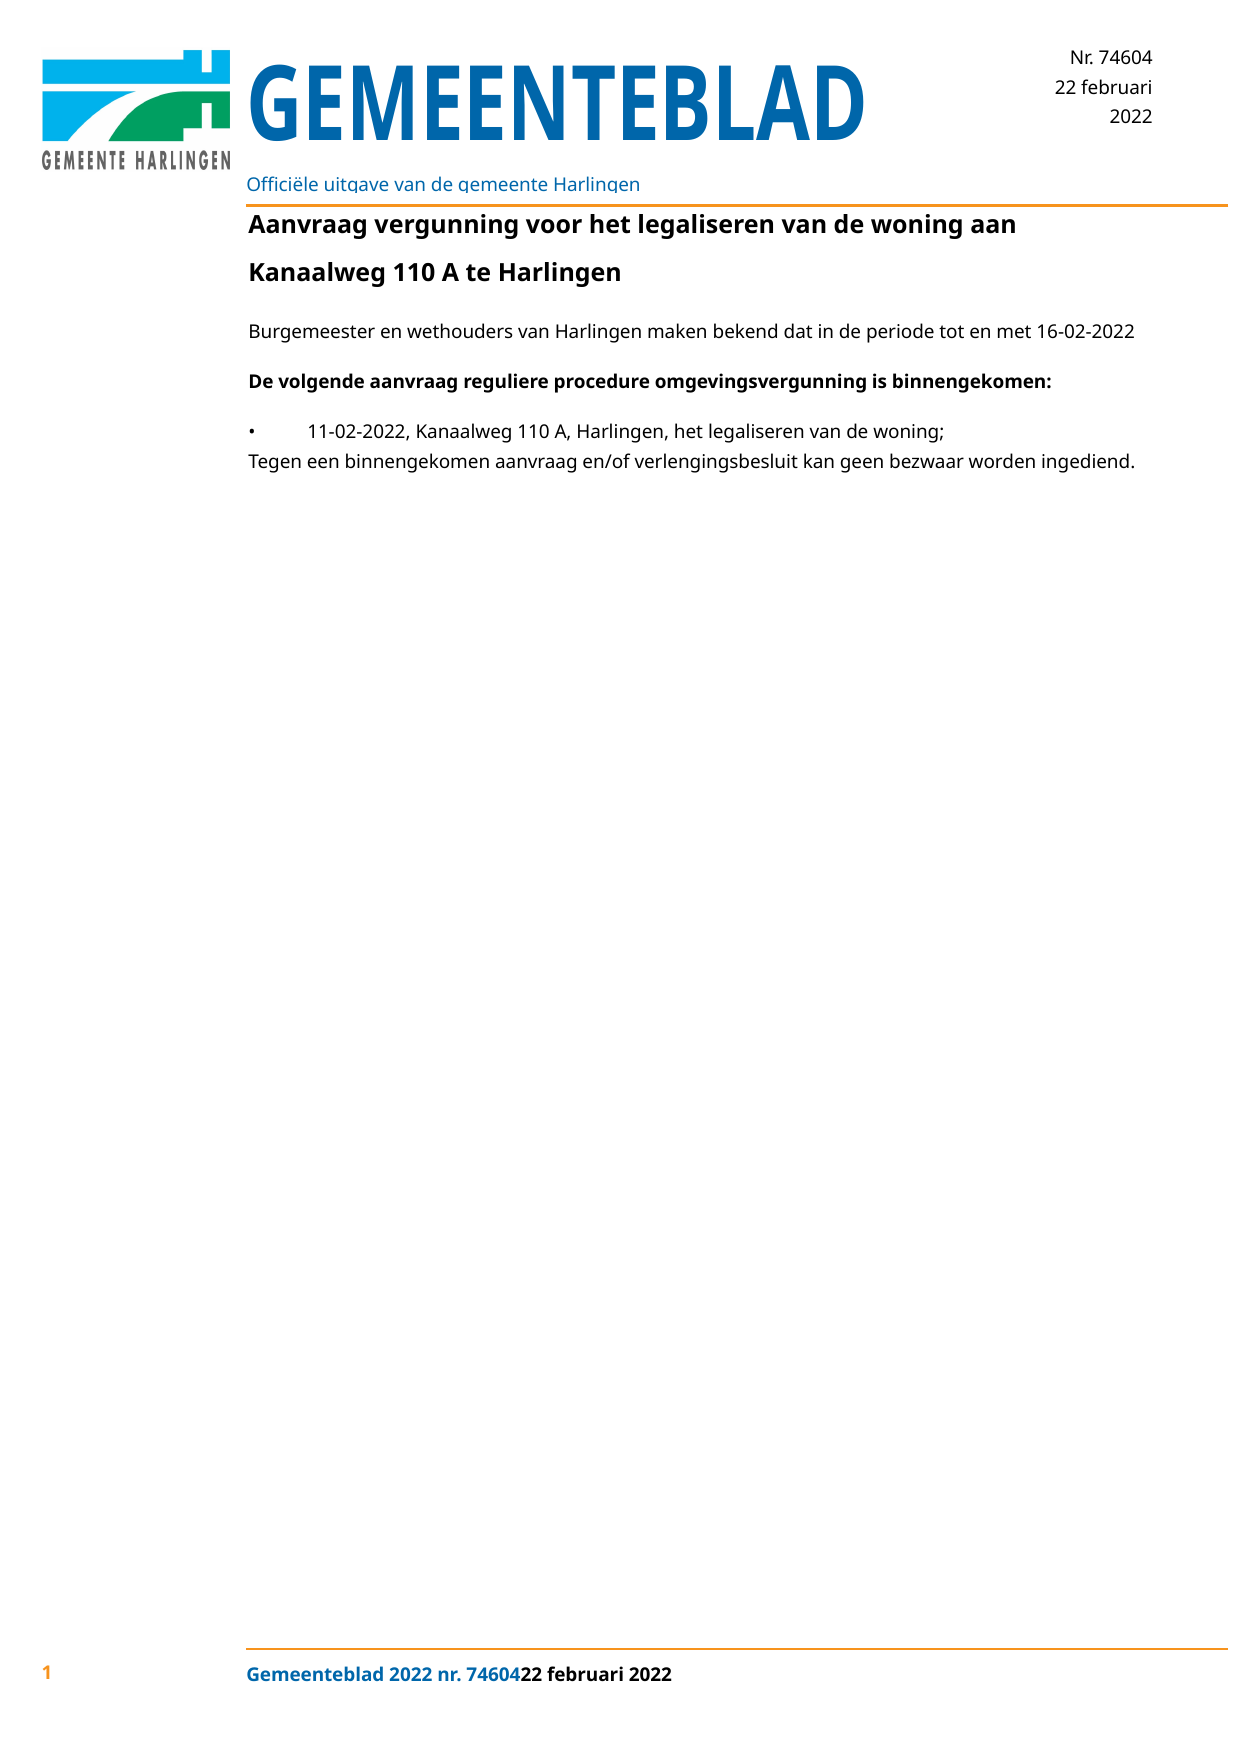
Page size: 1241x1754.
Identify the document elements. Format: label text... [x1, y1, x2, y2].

text De volgende aanvraag reguliere procedure omgevingsvergunning is binnengekomen: [248, 368, 1152, 394]
text Aanvraag vergunning voor het legaliseren van de woning aan Kanaalweg 110 A te Harlingen [248, 207, 1152, 288]
text Burgemeester en wethouders van Harlingen maken bekend dat in de periode tot en met 16-02-2022 [248, 318, 1152, 344]
text Tegen een binnengekomen aanvraag en/of verlengingsbesluit kan geen bezwaar worden ingediend. [248, 448, 1152, 474]
picture [41, 47, 231, 172]
list 11-02-2022, Kanaalweg 110 A, Harlingen, het legaliseren van de woning; [248, 419, 1152, 444]
